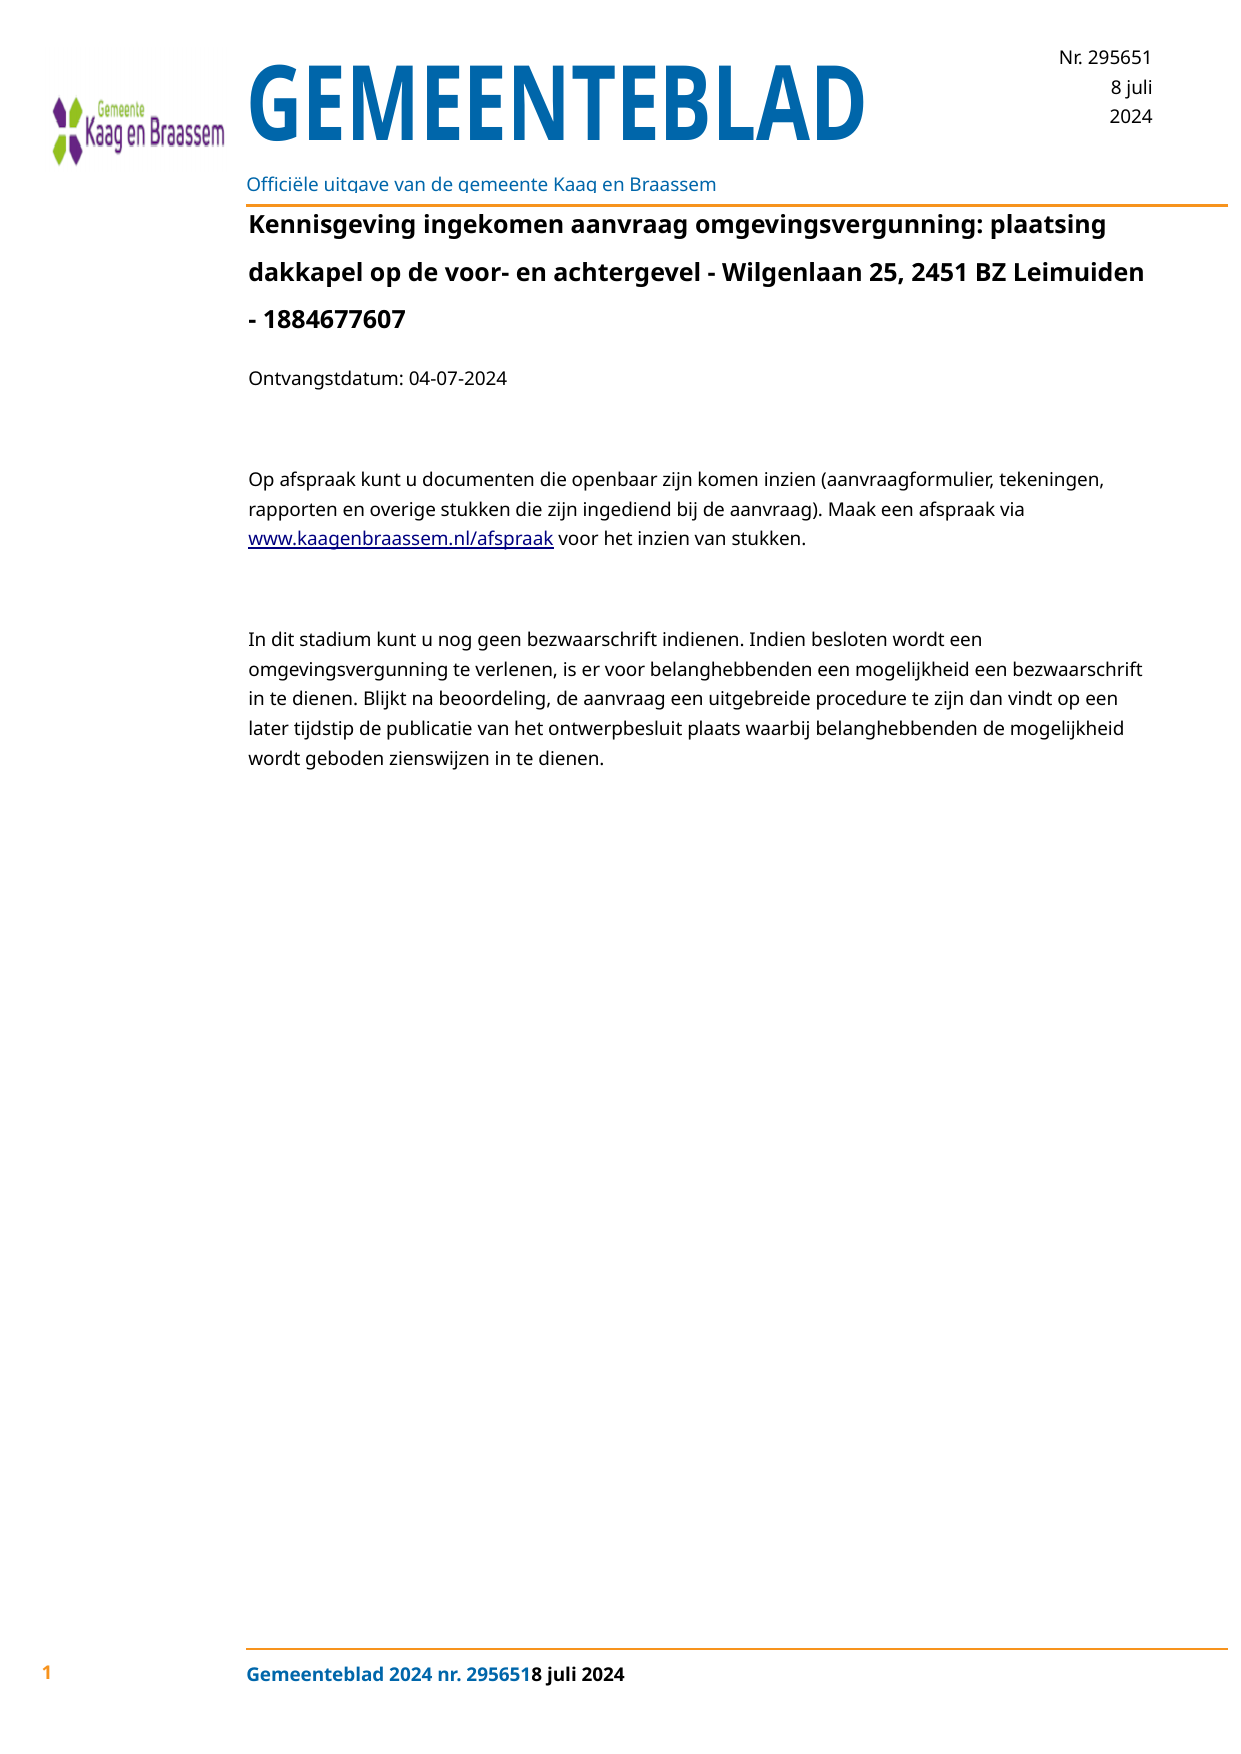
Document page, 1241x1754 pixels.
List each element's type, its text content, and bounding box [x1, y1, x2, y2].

text Op afspraak kunt u documenten die openbaar zijn komen inzien (aanvraagformulier, tekeningen, rapporten en overige stukken die zijn ingediend bij de aanvraag). Maak een afspraak via www.kaagenbraassem.nl/afspraak voor het inzien van stukken. [248, 466, 1152, 551]
picture [41, 47, 231, 172]
text Kennisgeving ingekomen aanvraag omgevingsvergunning: plaatsing dakkapel op de voor- en achtergevel - Wilgenlaan 25, 2451 BZ Leimuiden - 1884677607 [248, 207, 1152, 336]
text Ontvangstdatum: 04-07-2024 [248, 366, 1152, 391]
text In dit stadium kunt u nog geen bezwaarschrift indienen. Indien besloten wordt een omgevingsvergunning te verlenen, is er voor belanghebbenden een mogelijkheid een bezwaarschrift in te dienen. Blijkt na beoordeling, de aanvraag een uitgebreide procedure te zijn dan vindt op een later tijdstip de publicatie van het ontwerpbesluit plaats waarbij belanghebbenden de mogelijkheid wordt geboden zienswijzen in te dienen. [248, 626, 1152, 770]
